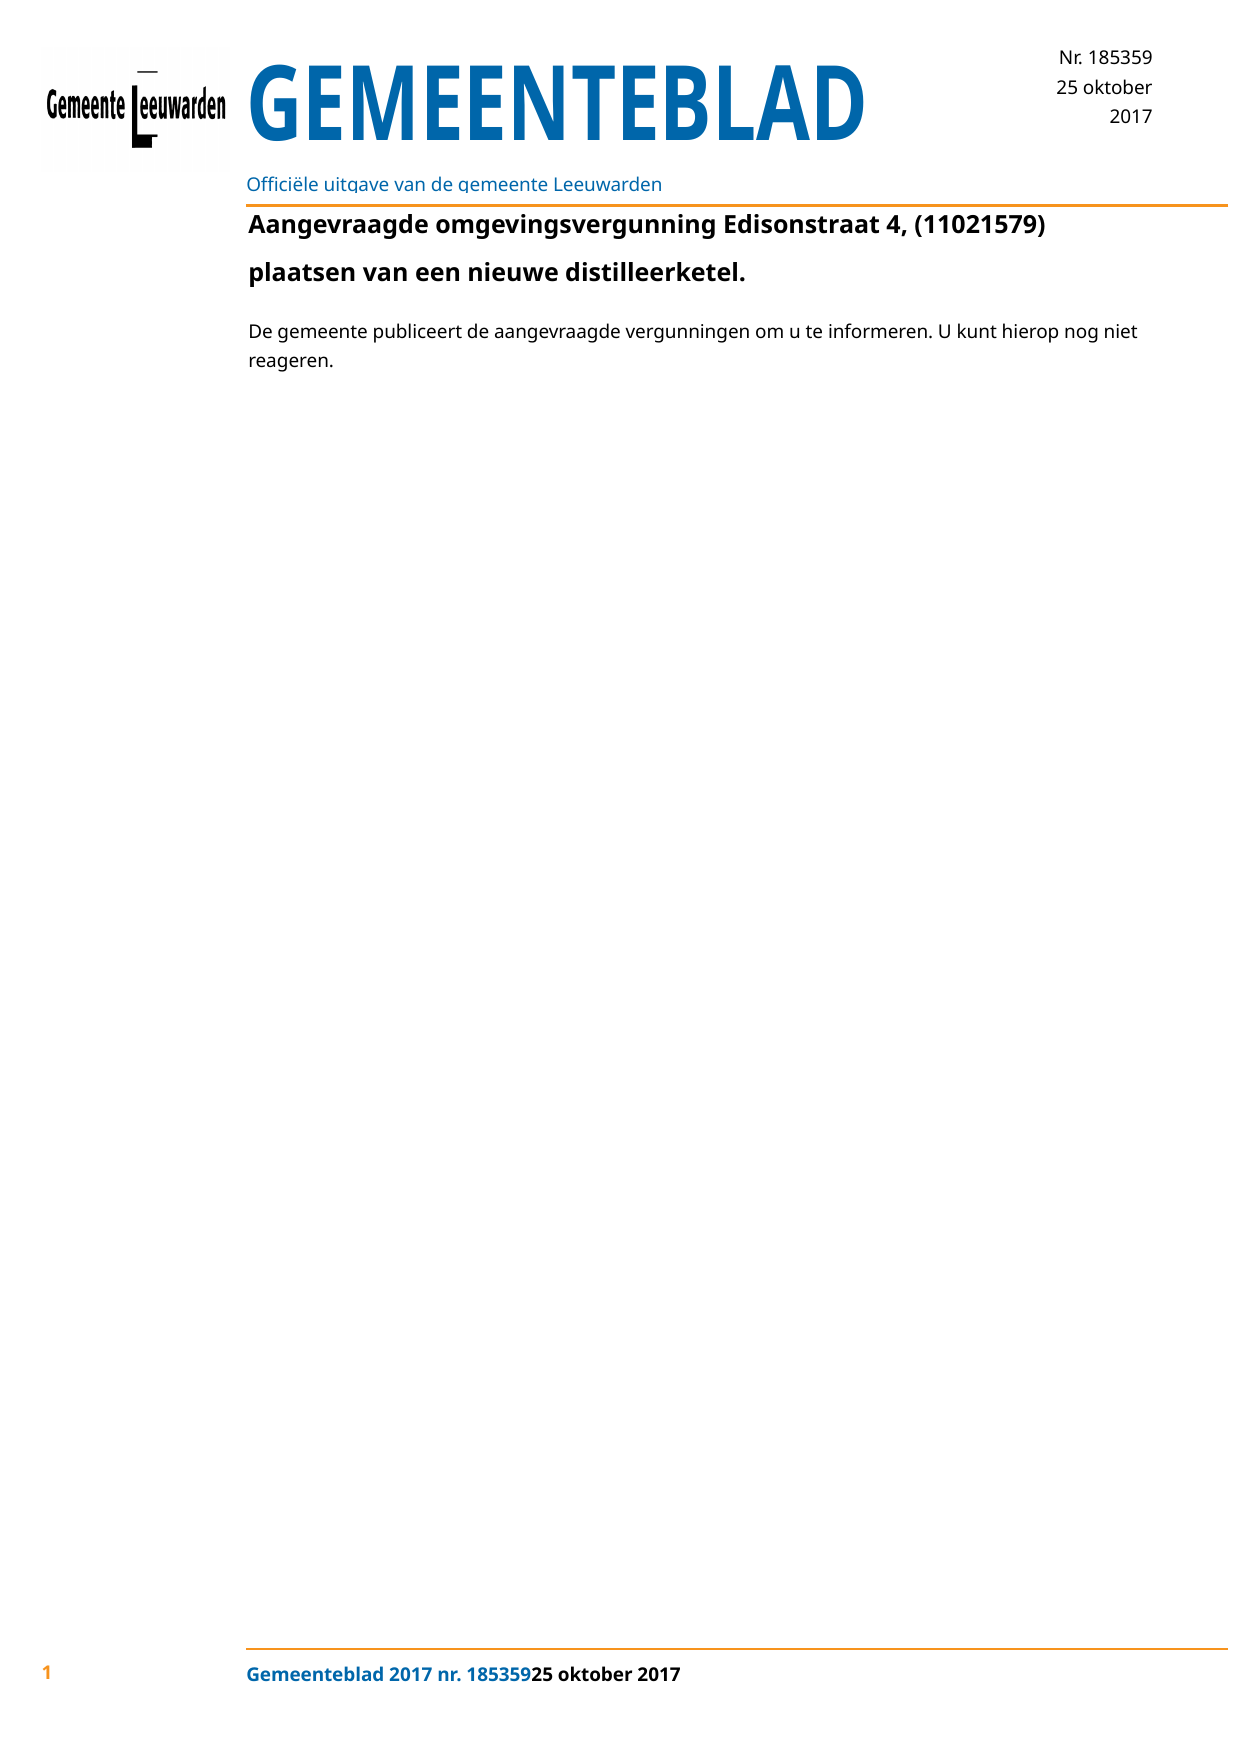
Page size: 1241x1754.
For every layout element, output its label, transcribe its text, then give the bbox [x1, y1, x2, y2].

picture [41, 47, 231, 172]
text Aangevraagde omgevingsvergunning Edisonstraat 4, (11021579) plaatsen van een nieuwe distilleerketel. [248, 207, 1152, 288]
text De gemeente publiceert de aangevraagde vergunningen om u te informeren. U kunt hierop nog niet reageren. [248, 318, 1152, 373]
